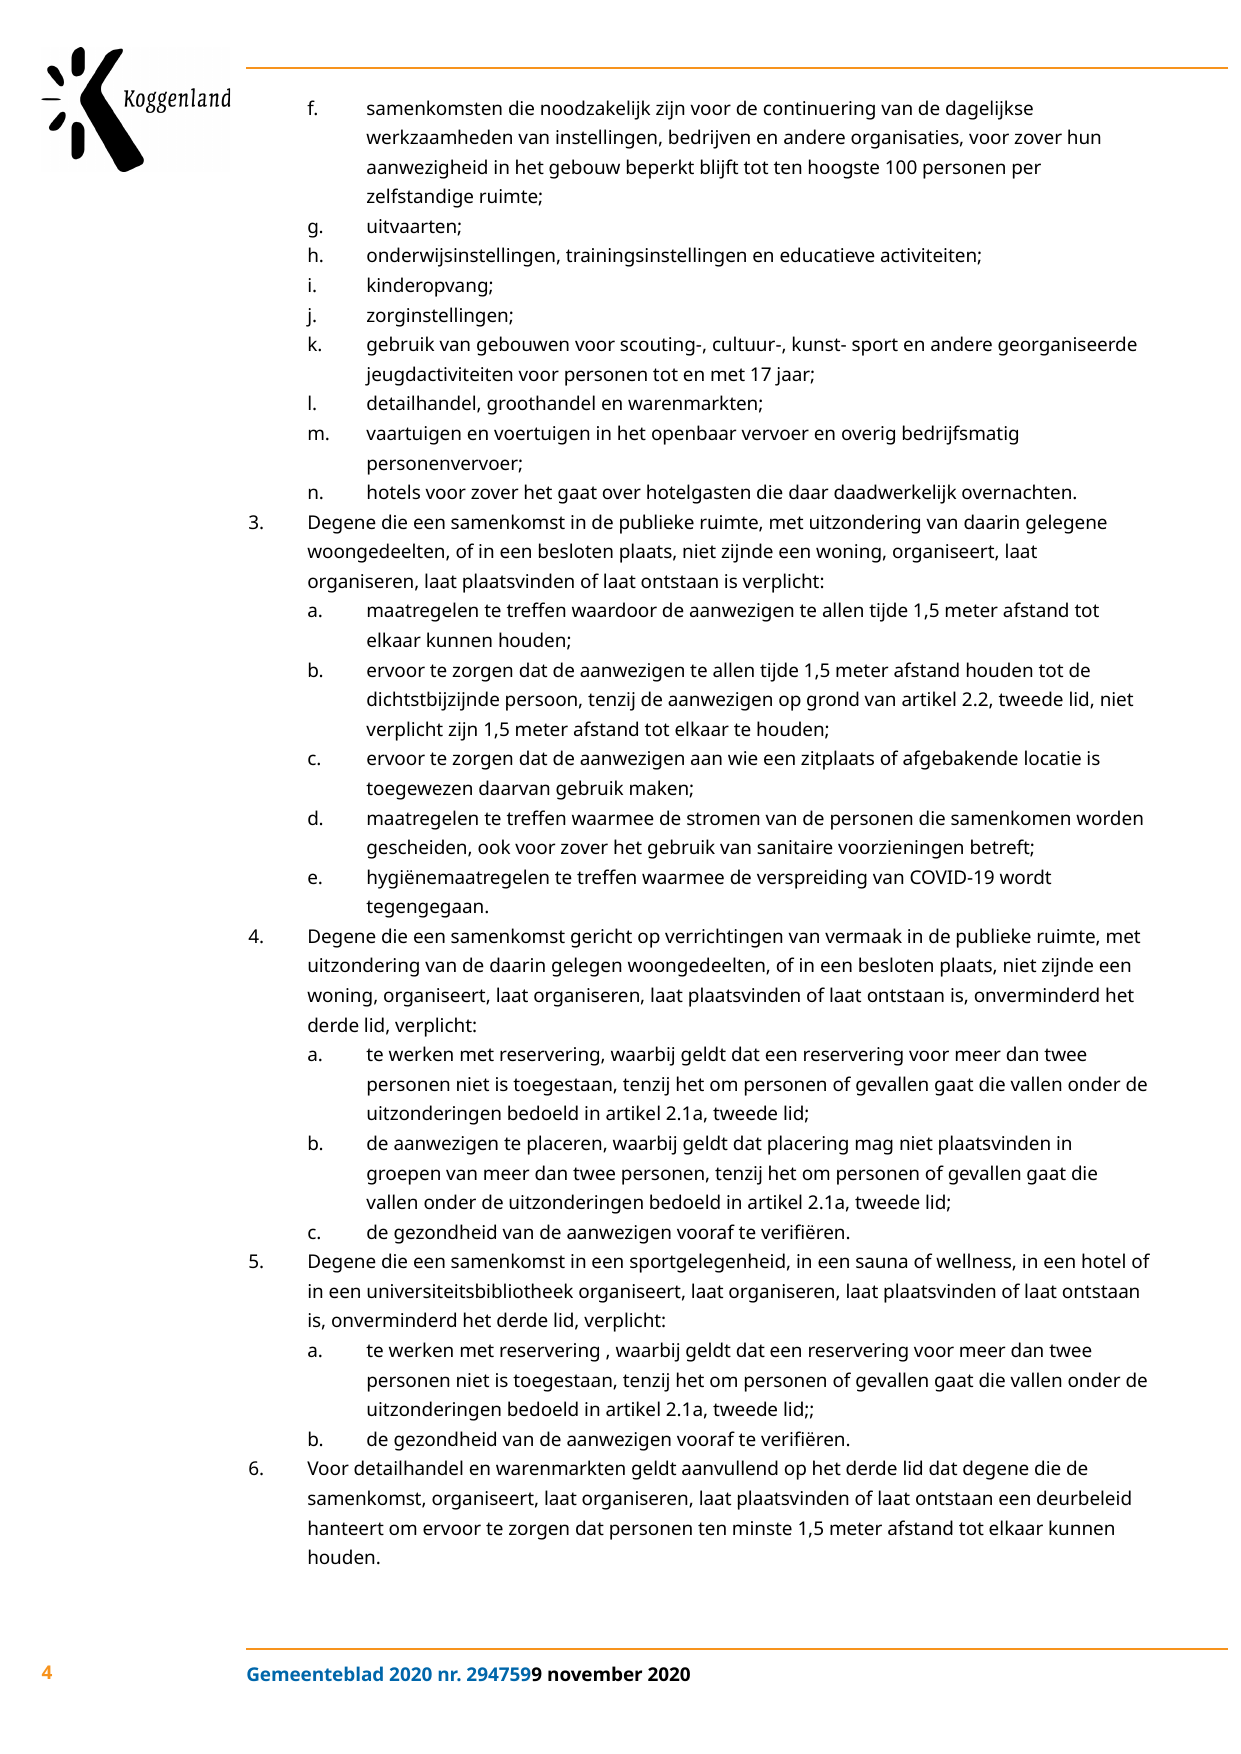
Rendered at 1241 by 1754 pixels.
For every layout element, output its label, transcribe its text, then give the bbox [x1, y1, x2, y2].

list onderwijsinstellingen, trainingsinstellingen en educatieve activiteiten; [307, 243, 1152, 268]
list maatregelen te treffen waarmee de stromen van de personen die samenkomen worden gescheiden, ook voor zover het gebruik van sanitaire voorzieningen betreft; [307, 805, 1152, 860]
list kinderopvang; [307, 272, 1152, 298]
list te werken met reservering , waarbij geldt dat een reservering voor meer dan twee personen niet is toegestaan, tenzij het om personen of gevallen gaat die vallen onder de uitzonderingen bedoeld in artikel 2.1a, tweede lid;; [307, 1337, 1152, 1422]
list ervoor te zorgen dat de aanwezigen aan wie een zitplaats of afgebakende locatie is toegewezen daarvan gebruik maken; [307, 746, 1152, 801]
list de gezondheid van de aanwezigen vooraf te verifiëren. [307, 1426, 1152, 1452]
list vaartuigen en voertuigen in het openbaar vervoer en overig bedrijfsmatig personenvervoer; [307, 420, 1152, 476]
list ervoor te zorgen dat de aanwezigen te allen tijde 1,5 meter afstand houden tot de dichtstbijzijnde persoon, tenzij de aanwezigen op grond van artikel 2.2, tweede lid, niet verplicht zijn 1,5 meter afstand tot elkaar te houden; [307, 657, 1152, 742]
list te werken met reservering, waarbij geldt dat een reservering voor meer dan twee personen niet is toegestaan, tenzij het om personen of gevallen gaat die vallen onder de uitzonderingen bedoeld in artikel 2.1a, tweede lid; [307, 1041, 1152, 1126]
list zorginstellingen; [307, 302, 1152, 328]
list Voor detailhandel en warenmarkten geldt aanvullend op het derde lid dat degene die de samenkomst, organiseert, laat organiseren, laat plaatsvinden of laat ontstaan een deurbeleid hanteert om ervoor te zorgen dat personen ten minste 1,5 meter afstand tot elkaar kunnen houden. [248, 1456, 1152, 1570]
list Degene die een samenkomst gericht op verrichtingen van vermaak in de publieke ruimte, met uitzondering van de daarin gelegen woongedeelten, of in een besloten plaats, niet zijnde een woning, organiseert, laat organiseren, laat plaatsvinden of laat ontstaan is, onverminderd het derde lid, verplicht: [248, 923, 1152, 1038]
list hygiënemaatregelen te treffen waarmee de verspreiding van COVID-19 wordt tegengegaan. [307, 864, 1152, 919]
list Degene die een samenkomst in een sportgelegenheid, in een sauna of wellness, in een hotel of in een universiteitsbibliotheek organiseert, laat organiseren, laat plaatsvinden of laat ontstaan is, onverminderd het derde lid, verplicht: [248, 1248, 1152, 1333]
list de aanwezigen te placeren, waarbij geldt dat placering mag niet plaatsvinden in groepen van meer dan twee personen, tenzij het om personen of gevallen gaat die vallen onder de uitzonderingen bedoeld in artikel 2.1a, tweede lid; [307, 1130, 1152, 1215]
list samenkomsten die noodzakelijk zijn voor de continuering van de dagelijkse werkzaamheden van instellingen, bedrijven en andere organisaties, voor zover hun aanwezigheid in het gebouw beperkt blijft tot ten hoogste 100 personen per zelfstandige ruimte; [307, 95, 1152, 209]
list de gezondheid van de aanwezigen vooraf te verifiëren. [307, 1219, 1152, 1245]
list gebruik van gebouwen voor scouting-, cultuur-, kunst- sport en andere georganiseerde jeugdactiviteiten voor personen tot en met 17 jaar; [307, 331, 1152, 387]
picture [41, 47, 231, 172]
list uitvaarten; [307, 213, 1152, 239]
list hotels voor zover het gaat over hotelgasten die daar daadwerkelijk overnachten. [307, 479, 1152, 505]
list maatregelen te treffen waardoor de aanwezigen te allen tijde 1,5 meter afstand tot elkaar kunnen houden; [307, 598, 1152, 653]
list Degene die een samenkomst in de publieke ruimte, met uitzondering van daarin gelegene woongedeelten, of in een besloten plaats, niet zijnde een woning, organiseert, laat organiseren, laat plaatsvinden of laat ontstaan is verplicht: [248, 509, 1152, 594]
list detailhandel, groothandel en warenmarkten; [307, 391, 1152, 416]
